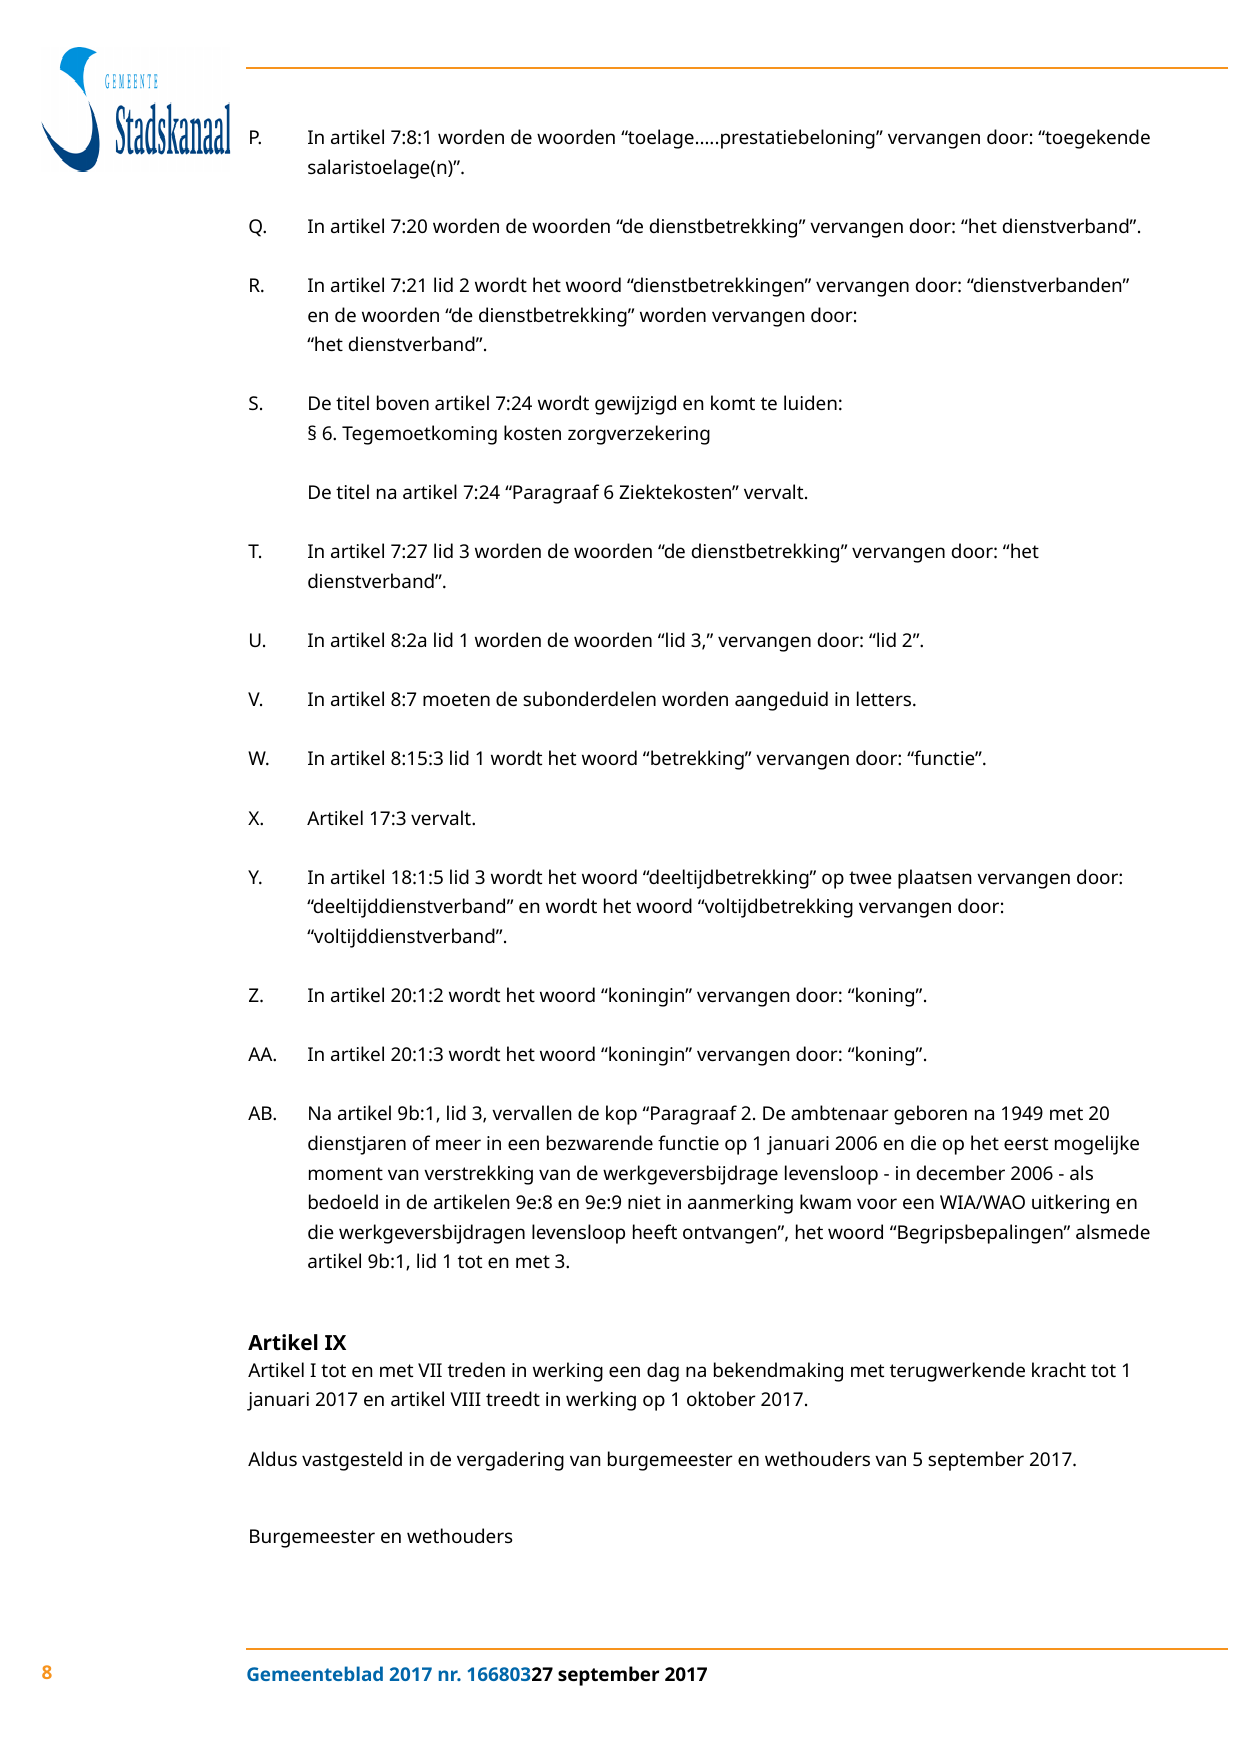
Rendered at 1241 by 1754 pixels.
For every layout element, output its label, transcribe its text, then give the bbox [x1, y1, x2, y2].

text Aldus vastgesteld in de vergadering van burgemeester en wethouders van 5 september 2017. [248, 1446, 1152, 1471]
list In artikel 7:27 lid 3 worden de woorden “de dienstbetrekking” vervangen door: “het dienstverband”. [248, 538, 1152, 594]
list In artikel 8:2a lid 1 worden de woorden “lid 3,” vervangen door: “lid 2”. [248, 627, 1152, 653]
list Na artikel 9b:1, lid 3, vervallen de kop “Paragraaf 2. De ambtenaar geboren na 1949 met 20 dienstjaren of meer in een bezwarende functie op 1 januari 2006 en die op het eerst mogelijke moment van verstrekking van de werkgeversbijdrage levensloop - in december 2006 - als bedoeld in de artikelen 9e:8 en 9e:9 niet in aanmerking kwam voor een WIA/WAO uitkering en die werkgeversbijdragen levensloop heeft ontvangen”, het woord “Begripsbepalingen” alsmede artikel 9b:1, lid 1 tot en met 3. [248, 1101, 1152, 1274]
list De titel na artikel 7:24 “Paragraaf 6 Ziektekosten” vervalt. [248, 479, 1152, 505]
text Artikel I tot en met VII treden in werking een dag na bekendmaking met terugwerkende kracht tot 1 januari 2017 en artikel VIII treedt in werking op 1 oktober 2017. [248, 1357, 1152, 1412]
list In artikel 8:7 moeten de subonderdelen worden aangeduid in letters. [248, 686, 1152, 712]
list In artikel 20:1:3 wordt het woord “koningin” vervangen door: “koning”. [248, 1041, 1152, 1067]
list “het dienstverband”. [248, 331, 1152, 357]
list In artikel 7:8:1 worden de woorden “toelage…..prestatiebeloning” vervangen door: “toegekende salaristoelage(n)”. [248, 124, 1152, 180]
list Artikel 17:3 vervalt. [248, 805, 1152, 831]
text Burgemeester en wethouders [248, 1523, 1152, 1549]
list In artikel 7:21 lid 2 wordt het woord “dienstbetrekkingen” vervangen door: “dienstverbanden” en de woorden “de dienstbetrekking” worden vervangen door: [248, 272, 1152, 328]
list De titel boven artikel 7:24 wordt gewijzigd en komt te luiden: [248, 391, 1152, 416]
text Artikel IX [248, 1328, 1152, 1357]
list In artikel 7:20 worden de woorden “de dienstbetrekking” vervangen door: “het dienstverband”. [248, 213, 1152, 239]
list In artikel 20:1:2 wordt het woord “koningin” vervangen door: “koning”. [248, 982, 1152, 1008]
picture [41, 47, 231, 172]
list § 6. Tegemoetkoming kosten zorgverzekering [248, 420, 1152, 446]
list In artikel 8:15:3 lid 1 wordt het woord “betrekking” vervangen door: “functie”. [248, 746, 1152, 771]
list In artikel 18:1:5 lid 3 wordt het woord “deeltijdbetrekking” op twee plaatsen vervangen door: “deeltijddienstverband” en wordt het woord “voltijdbetrekking vervangen door: “voltijddienstverband”. [248, 864, 1152, 949]
